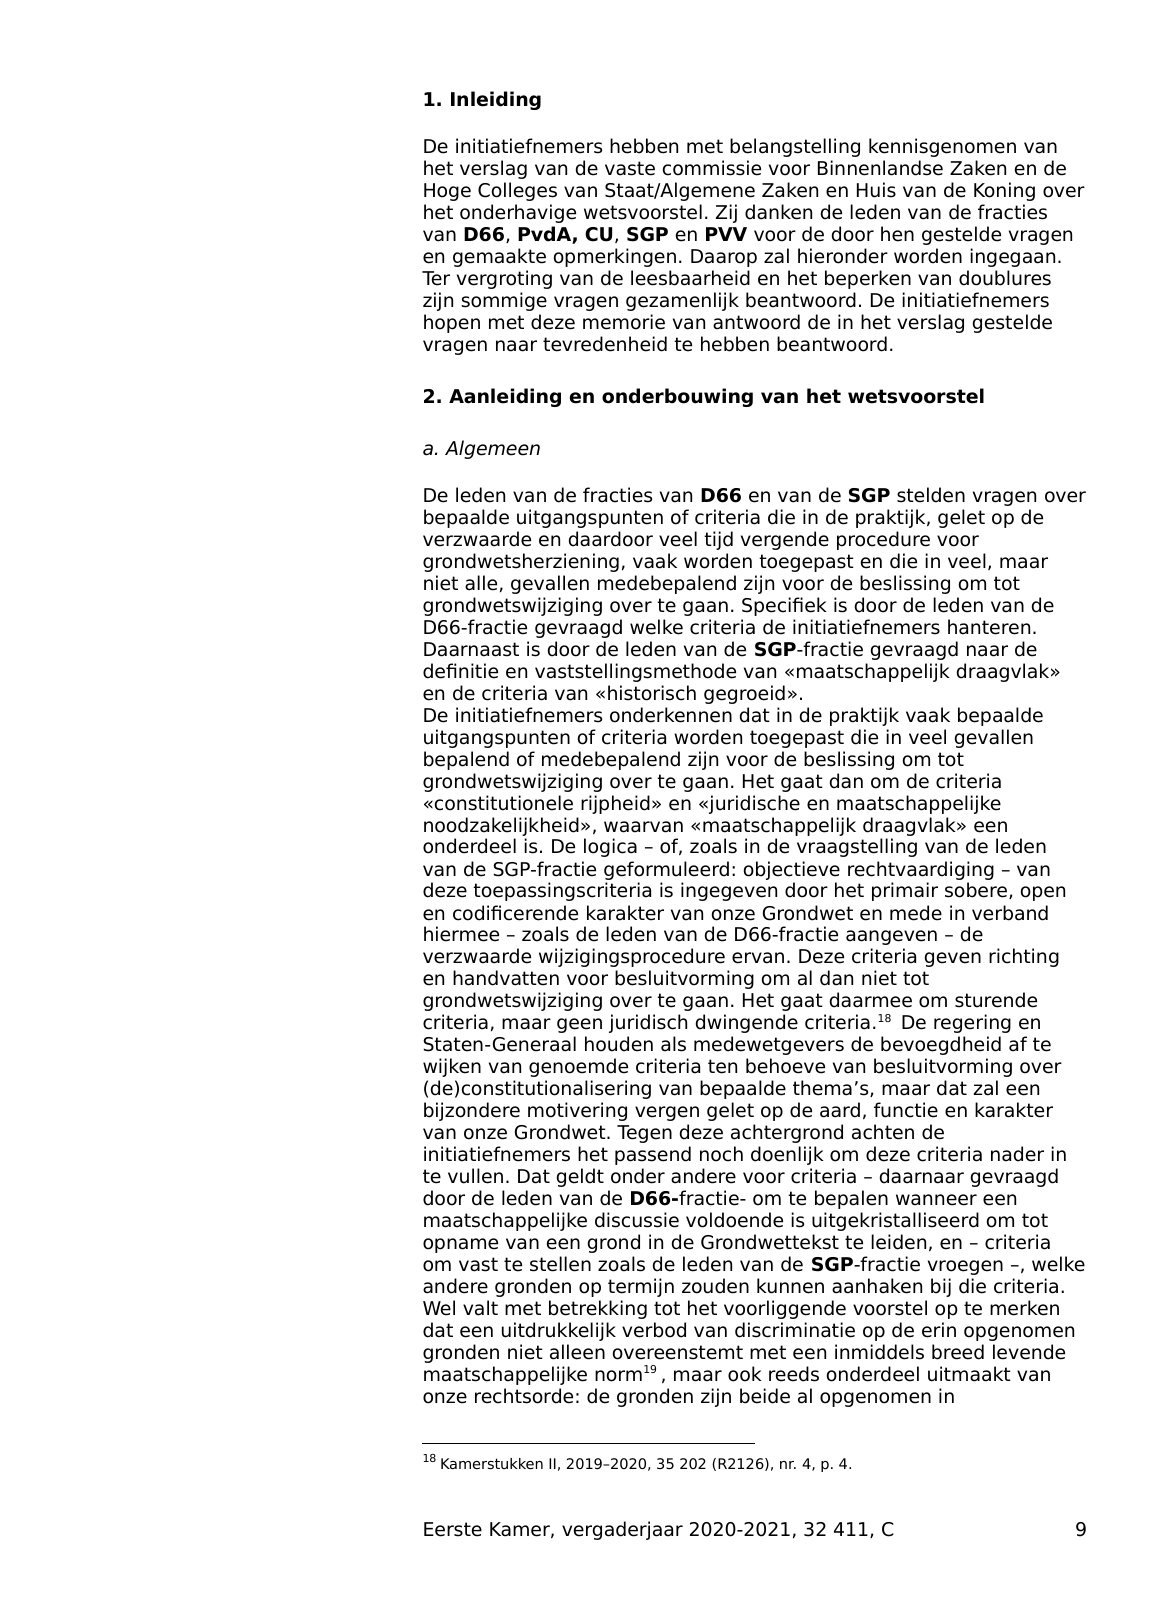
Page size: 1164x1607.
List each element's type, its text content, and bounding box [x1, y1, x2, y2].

subtitle 2. Aanleiding en onderbouwing van het wetsvoorstel [422, 386, 1087, 408]
text Kamerstukken II, 2019–2020, 35 202 (R2126), nr. 4, p. 4. [422, 1452, 1087, 1474]
subtitle a. Algemeen [422, 438, 1087, 460]
text De initiatiefnemers hebben met belangstelling kennisgenomen van het verslag van de vaste commissie voor Binnenlandse Zaken en de Hoge Colleges van Staat/Algemene Zaken en Huis van de Koning over het onderhavige wetsvoorstel. Zij danken de leden van de fracties van D66, PvdA, CU, SGP en PVV voor de door hen gestelde vragen en gemaakte opmerkingen. Daarop zal hieronder worden ingegaan. Ter vergroting van de leesbaarheid en het beperken van doublures zijn sommige vragen gezamenlijk beantwoord. De initiatiefnemers hopen met deze memorie van antwoord de in het verslag gestelde vragen naar tevredenheid te hebben beantwoord. [422, 136, 1087, 356]
text De initiatiefnemers onderkennen dat in de praktijk vaak bepaalde uitgangspunten of criteria worden toegepast die in veel gevallen bepalend of medebepalend zijn voor de beslissing om tot grondwetswijziging over te gaan. Het gaat dan om de criteria «constitutionele rijpheid» en «juridische en maatschappelijke noodzakelijkheid», waarvan «maatschappelijk draagvlak» een onderdeel is. De logica – of, zoals in de vraagstelling van de leden van de SGP-fractie geformuleerd: objectieve rechtvaardiging – van deze toepassingscriteria is ingegeven door het primair sobere, open en codificerende karakter van onze Grondwet en mede in verband hiermee – zoals de leden van de D66-fractie aangeven – de verzwaarde wijzigingsprocedure ervan. Deze criteria geven richting en handvatten voor besluitvorming om al dan niet tot grondwetswijziging over te gaan. Het gaat daarmee om sturende criteria, maar geen juridisch dwingende criteria. De regering en Staten-Generaal houden als medewetgevers de bevoegdheid af te wijken van genoemde criteria ten behoeve van besluitvorming over (de)constitutionalisering van bepaalde thema’s, maar dat zal een bijzondere motivering vergen gelet op de aard, functie en karakter van onze Grondwet. Tegen deze achtergrond achten de initiatiefnemers het passend noch doenlijk om deze criteria nader in te vullen. Dat geldt onder andere voor criteria – daarnaar gevraagd door de leden van de D66-fractie- om te bepalen wanneer een maatschappelijke discussie voldoende is uitgekristalliseerd om tot opname van een grond in de Grondwettekst te leiden, en – criteria om vast te stellen zoals de leden van de SGP-fractie vroegen –, welke andere gronden op termijn zouden kunnen aanhaken bij die criteria. Wel valt met betrekking tot het voorliggende voorstel op te merken dat een uitdrukkelijk verbod van discriminatie op de erin opgenomen gronden niet alleen overeenstemt met een inmiddels breed levende maatschappelijke norm, maar ook reeds onderdeel uitmaakt van onze rechtsorde: de gronden zijn beide al opgenomen in [422, 704, 1087, 1408]
text De leden van de fracties van D66 en van de SGP stelden vragen over bepaalde uitgangspunten of criteria die in de praktijk, gelet op de verzwaarde en daardoor veel tijd vergende procedure voor grondwetsherziening, vaak worden toegepast en die in veel, maar niet alle, gevallen medebepalend zijn voor de beslissing om tot grondwetswijziging over te gaan. Specifiek is door de leden van de D66-fractie gevraagd welke criteria de initiatiefnemers hanteren. Daarnaast is door de leden van de SGP-fractie gevraagd naar de definitie en vaststellingsmethode van «maatschappelijk draagvlak» en de criteria van «historisch gegroeid». [422, 485, 1087, 704]
subtitle 1. Inleiding [422, 89, 1087, 111]
